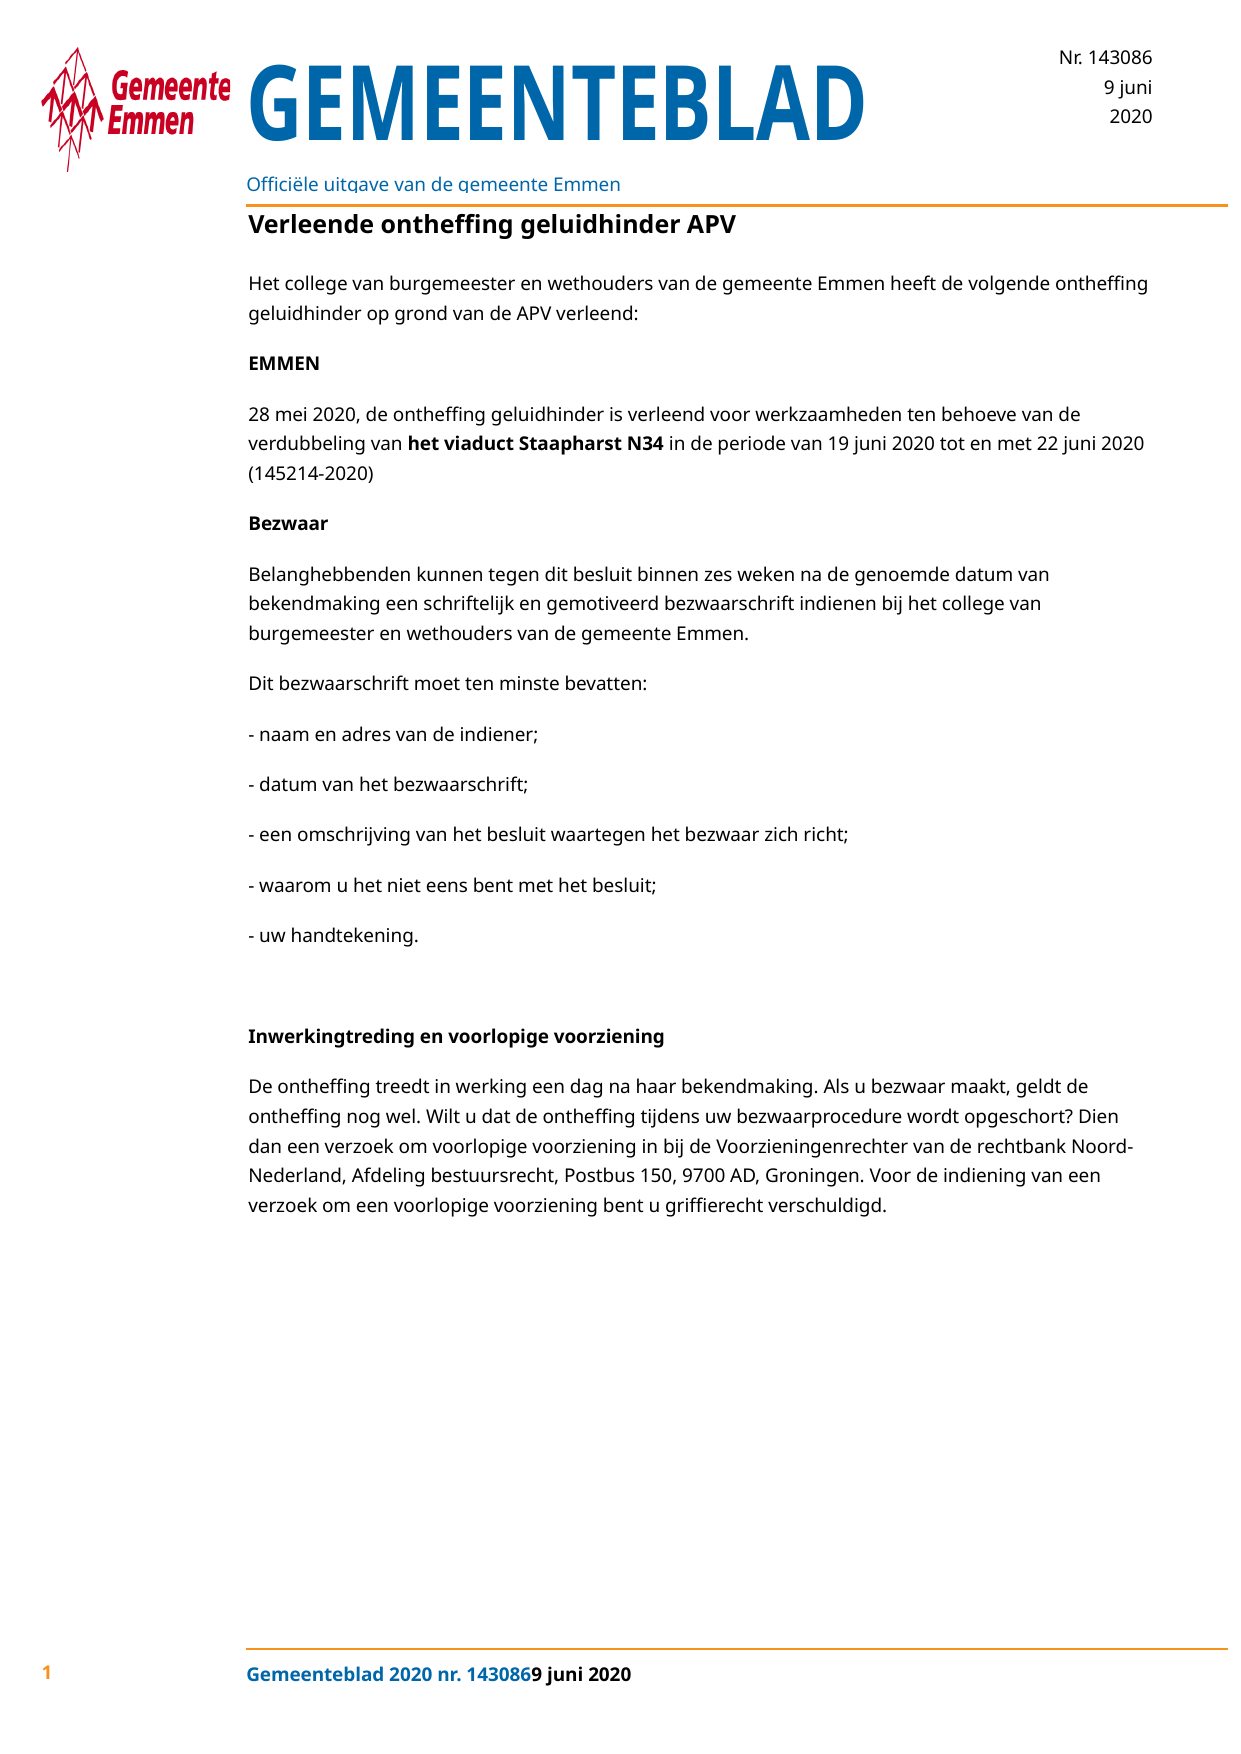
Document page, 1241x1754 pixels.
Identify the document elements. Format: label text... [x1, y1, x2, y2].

text Dit bezwaarschrift moet ten minste bevatten: [248, 670, 1152, 696]
text Het college van burgemeester en wethouders van de gemeente Emmen heeft de volgende ontheffing geluidhinder op grond van de APV verleend: [248, 270, 1152, 326]
text - een omschrijving van het besluit waartegen het bezwaar zich richt; [248, 822, 1152, 847]
text De ontheffing treedt in werking een dag na haar bekendmaking. Als u bezwaar maakt, geldt de ontheffing nog wel. Wilt u dat de ontheffing tijdens uw bezwaarprocedure wordt opgeschort? Dien dan een verzoek om voorlopige voorziening in bij de Voorzieningenrechter van de rechtbank Noord-Nederland, Afdeling bestuursrecht, Postbus 150, 9700 AD, Groningen. Voor de indiening van een verzoek om een voorlopige voorziening bent u griffierecht verschuldigd. [248, 1074, 1152, 1218]
text - waarom u het niet eens bent met het besluit; [248, 872, 1152, 898]
text - datum van het bezwaarschrift; [248, 771, 1152, 797]
text 28 mei 2020, de ontheffing geluidhinder is verleend voor werkzaamheden ten behoeve van de verdubbeling van het viaduct Staapharst N34 in de periode van 19 juni 2020 tot en met 22 juni 2020 (145214-2020) [248, 401, 1152, 486]
text Inwerkingtreding en voorlopige voorziening [248, 1023, 1152, 1049]
text - uw handtekening. [248, 922, 1152, 948]
text Bezwaar [248, 510, 1152, 536]
text Belanghebbenden kunnen tegen dit besluit binnen zes weken na de genoemde datum van bekendmaking een schriftelijk en gemotiveerd bezwaarschrift indienen bij het college van burgemeester en wethouders van de gemeente Emmen. [248, 561, 1152, 646]
text - naam en adres van de indiener; [248, 721, 1152, 746]
text Verleende ontheffing geluidhinder APV [248, 207, 1152, 241]
picture [41, 47, 231, 172]
text EMMEN [248, 350, 1152, 376]
